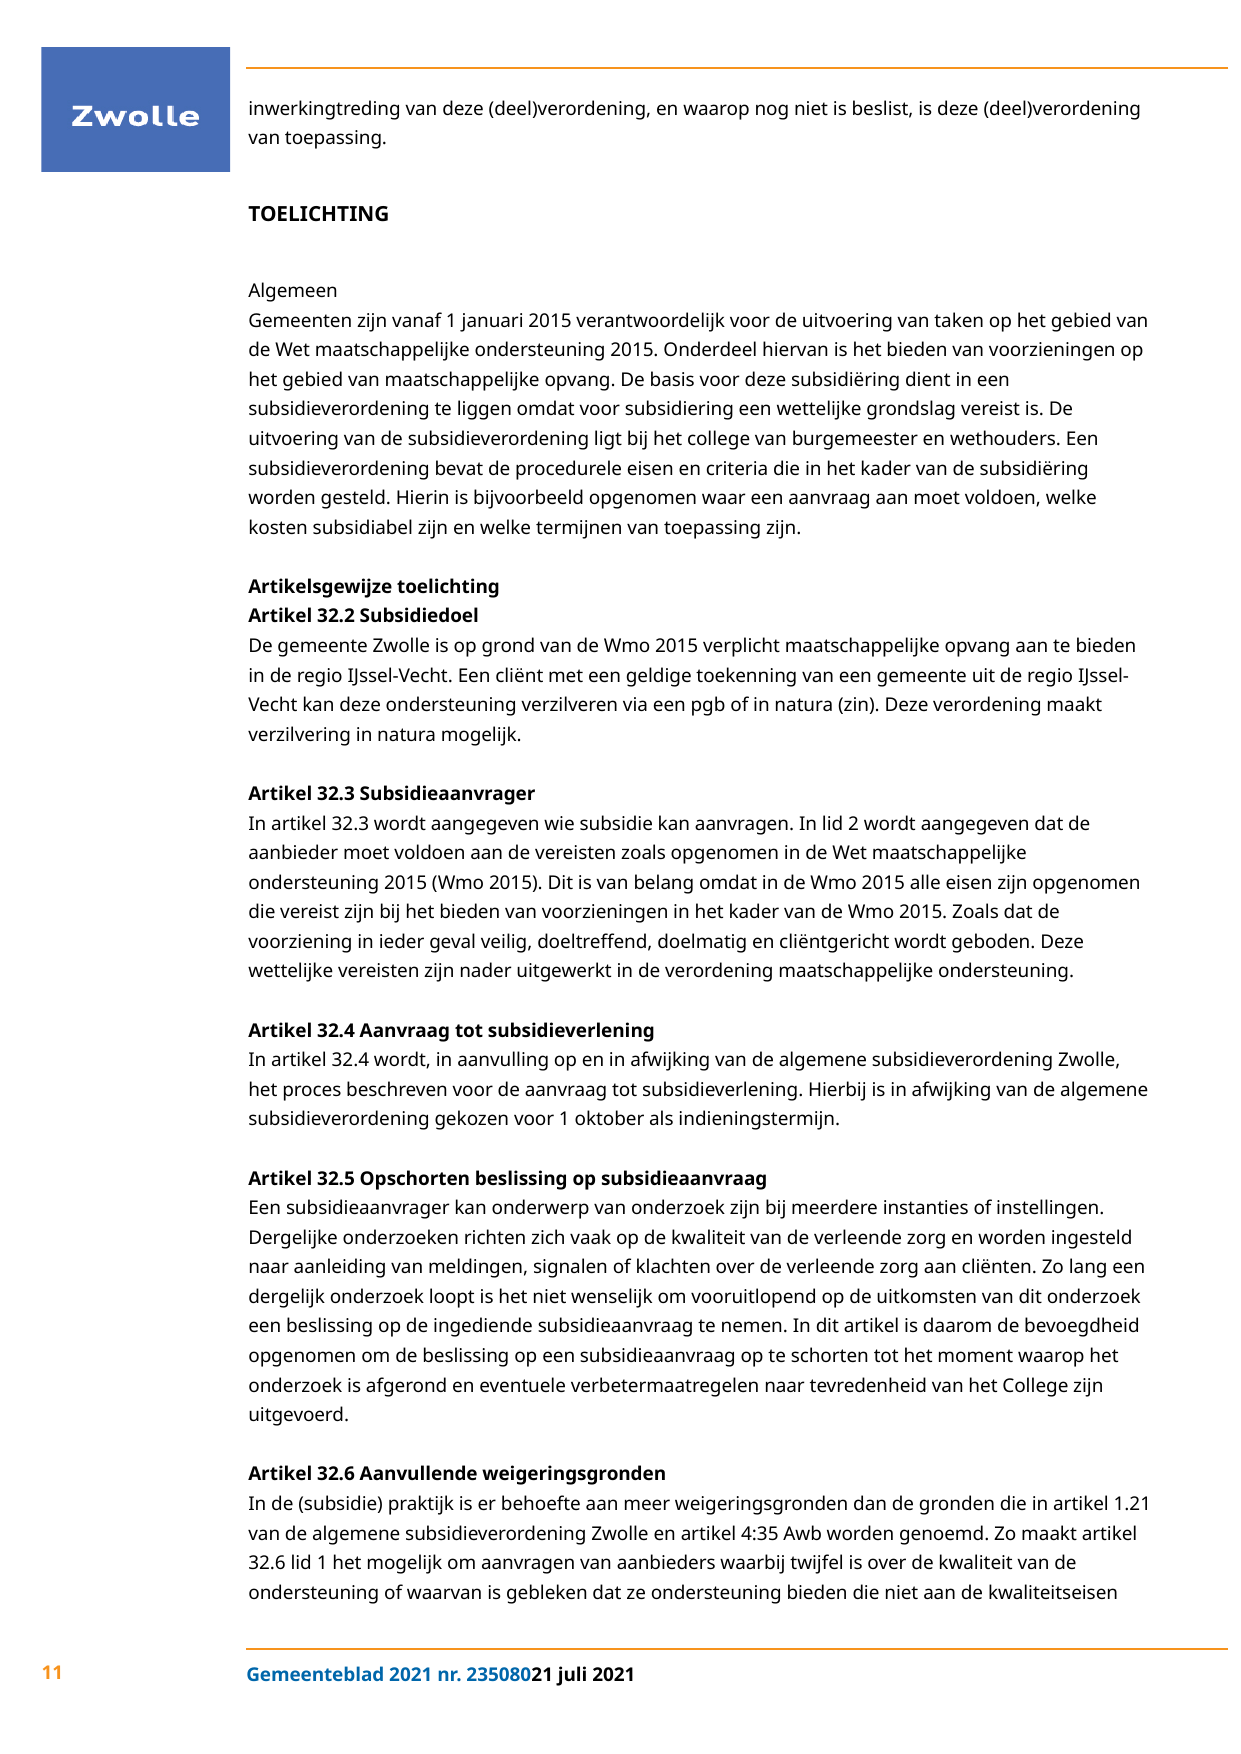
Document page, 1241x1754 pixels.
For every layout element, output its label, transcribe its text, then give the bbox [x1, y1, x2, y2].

text inwerkingtreding van deze (deel)verordening, en waarop nog niet is beslist, is deze (deel)verordening van toepassing. [248, 95, 1152, 150]
text In de (subsidie) praktijk is er behoefte aan meer weigeringsgronden dan de gronden die in artikel 1.21 van de algemene subsidieverordening Zwolle en artikel 4:35 Awb worden genoemd. Zo maakt artikel 32.6 lid 1 het mogelijk om aanvragen van aanbieders waarbij twijfel is over de kwaliteit van de ondersteuning of waarvan is gebleken dat ze ondersteuning bieden die niet aan de kwaliteitseisen [248, 1490, 1152, 1605]
text TOELICHTING [248, 199, 1152, 228]
text Gemeenten zijn vanaf 1 januari 2015 verantwoordelijk voor de uitvoering van taken op het gebied van de Wet maatschappelijke ondersteuning 2015. Onderdeel hiervan is het bieden van voorzieningen op het gebied van maatschappelijke opvang. De basis voor deze subsidiëring dient in een subsidieverordening te liggen omdat voor subsidiering een wettelijke grondslag vereist is. De uitvoering van de subsidieverordening ligt bij het college van burgemeester en wethouders. Een subsidieverordening bevat de procedurele eisen en criteria die in het kader van de subsidiëring worden gesteld. Hierin is bijvoorbeeld opgenomen waar een aanvraag aan moet voldoen, welke kosten subsidiabel zijn en welke termijnen van toepassing zijn. [248, 307, 1152, 540]
picture [41, 47, 231, 172]
text In artikel 32.4 wordt, in aanvulling op en in afwijking van de algemene subsidieverordening Zwolle, het proces beschreven voor de aanvraag tot subsidieverlening. Hierbij is in afwijking van de algemene subsidieverordening gekozen voor 1 oktober als indieningstermijn. [248, 1046, 1152, 1131]
text Artikel 32.6 Aanvullende weigeringsgronden [248, 1461, 1152, 1486]
text Artikel 32.2 Subsidiedoel [248, 603, 1152, 628]
text Artikelsgewijze toelichting [248, 573, 1152, 599]
text Algemeen [248, 277, 1152, 303]
text Artikel 32.5 Opschorten beslissing op subsidieaanvraag [248, 1165, 1152, 1191]
text De gemeente Zwolle is op grond van de Wmo 2015 verplicht maatschappelijke opvang aan te bieden in de regio IJssel-Vecht. Een cliënt met een geldige toekenning van een gemeente uit de regio IJssel-Vecht kan deze ondersteuning verzilveren via een pgb of in natura (zin). Deze verordening maakt verzilvering in natura mogelijk. [248, 632, 1152, 747]
text Artikel 32.4 Aanvraag tot subsidieverlening [248, 1017, 1152, 1043]
text Een subsidieaanvrager kan onderwerp van onderzoek zijn bij meerdere instanties of instellingen. Dergelijke onderzoeken richten zich vaak op de kwaliteit van de verleende zorg en worden ingesteld naar aanleiding van meldingen, signalen of klachten over de verleende zorg aan cliënten. Zo lang een dergelijk onderzoek loopt is het niet wenselijk om vooruitlopend op de uitkomsten van dit onderzoek een beslissing op de ingediende subsidieaanvraag te nemen. In dit artikel is daarom de bevoegdheid opgenomen om de beslissing op een subsidieaanvraag op te schorten tot het moment waarop het onderzoek is afgerond en eventuele verbetermaatregelen naar tevredenheid van het College zijn uitgevoerd. [248, 1194, 1152, 1427]
text Artikel 32.3 Subsidieaanvrager [248, 780, 1152, 806]
text In artikel 32.3 wordt aangegeven wie subsidie kan aanvragen. In lid 2 wordt aangegeven dat de aanbieder moet voldoen aan de vereisten zoals opgenomen in de Wet maatschappelijke ondersteuning 2015 (Wmo 2015). Dit is van belang omdat in de Wmo 2015 alle eisen zijn opgenomen die vereist zijn bij het bieden van voorzieningen in het kader van de Wmo 2015. Zoals dat de voorziening in ieder geval veilig, doeltreffend, doelmatig en cliëntgericht wordt geboden. Deze wettelijke vereisten zijn nader uitgewerkt in de verordening maatschappelijke ondersteuning. [248, 810, 1152, 983]
